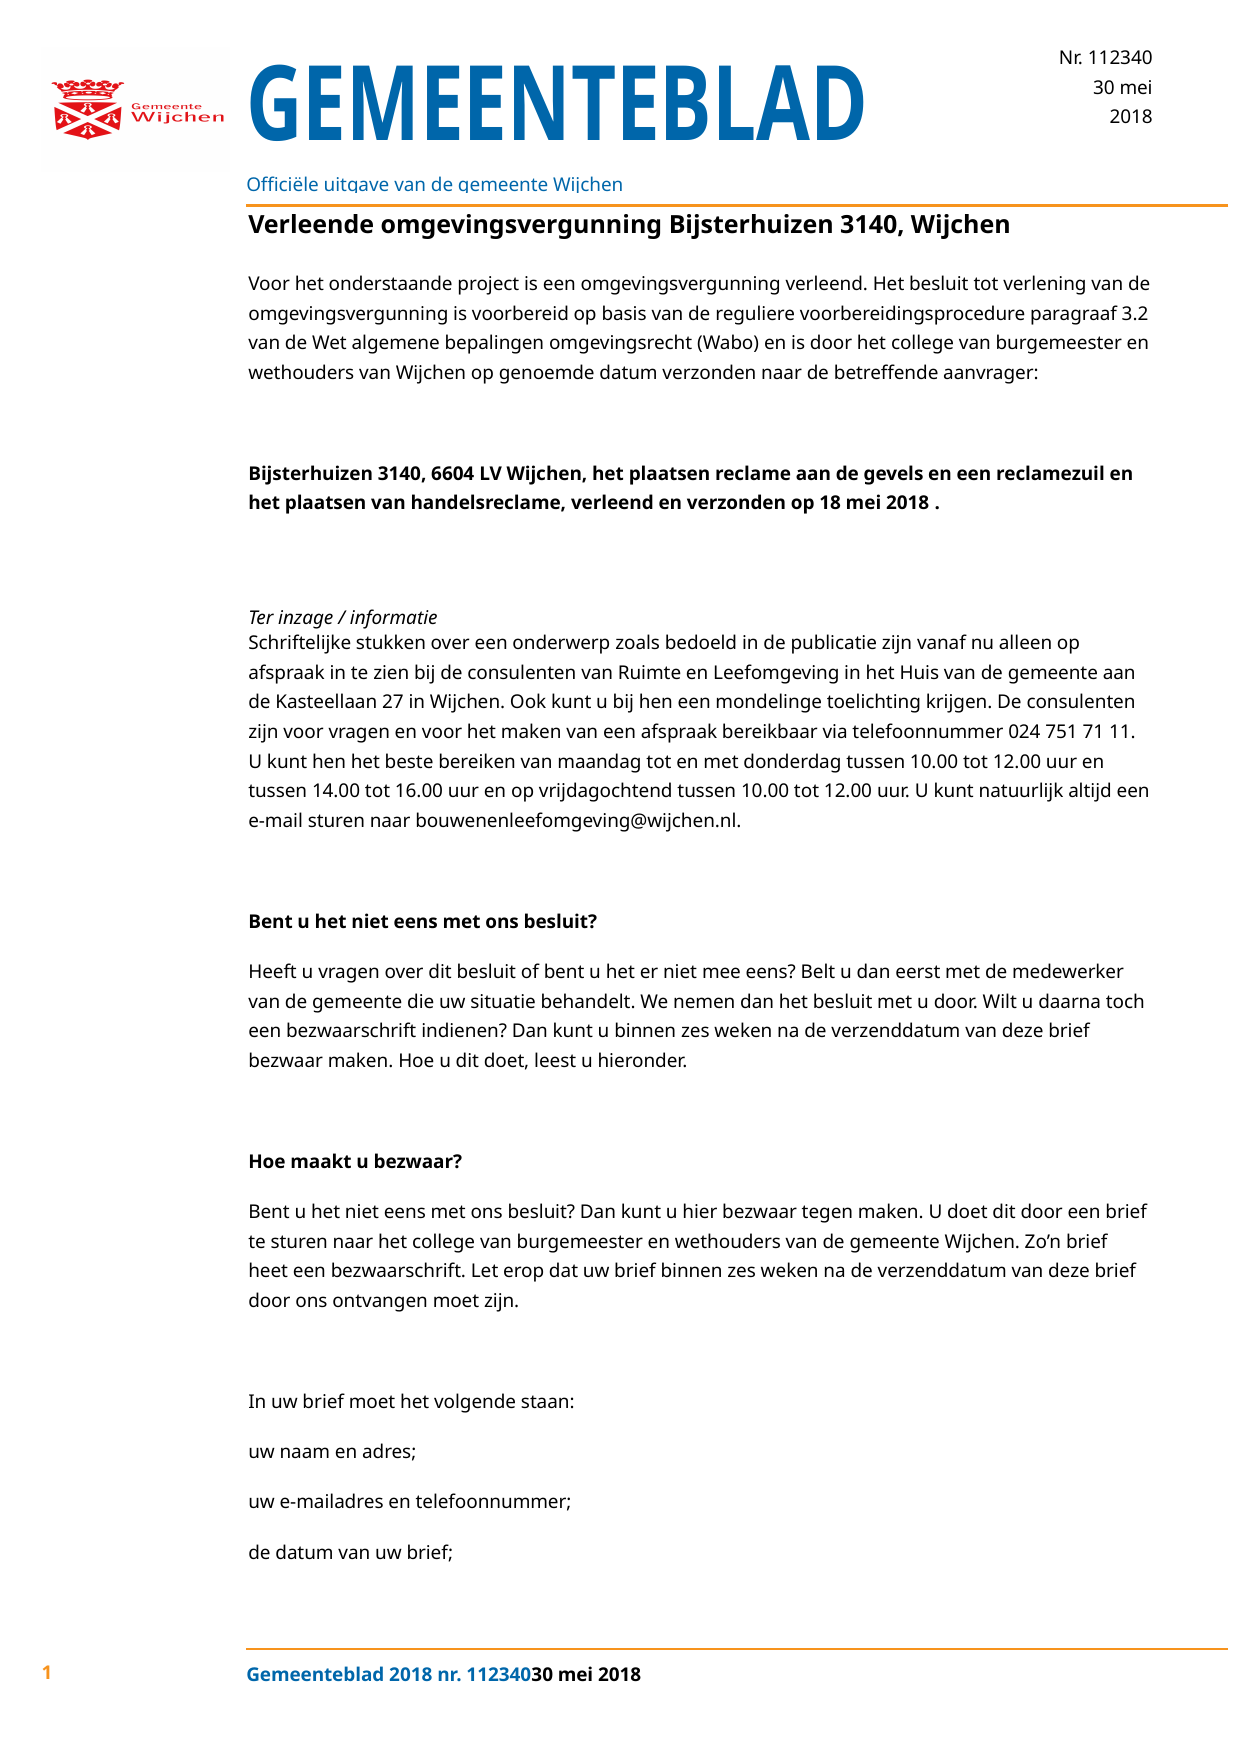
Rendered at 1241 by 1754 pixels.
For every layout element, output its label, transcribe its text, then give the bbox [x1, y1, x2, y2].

text Ter inzage / informatie [248, 604, 1152, 629]
text Voor het onderstaande project is een omgevingsvergunning verleend. Het besluit tot verlening van de omgevingsvergunning is voorbereid op basis van de reguliere voorbereidingsprocedure paragraaf 3.2 van de Wet algemene bepalingen omgevingsrecht (Wabo) en is door het college van burgemeester en wethouders van Wijchen op genoemde datum verzonden naar de betreffende aanvrager: [248, 270, 1152, 385]
picture [41, 47, 231, 172]
text de datum van uw brief; [248, 1539, 1152, 1565]
text Bent u het niet eens met ons besluit? [248, 908, 1152, 934]
text Bijsterhuizen 3140, 6604 LV Wijchen, het plaatsen reclame aan de gevels en een reclamezuil en het plaatsen van handelsreclame, verleend en verzonden op 18 mei 2018 . [248, 460, 1152, 515]
text uw naam en adres; [248, 1438, 1152, 1464]
text Schriftelijke stukken over een onderwerp zoals bedoeld in de publicatie zijn vanaf nu alleen op afspraak in te zien bij de consulenten van Ruimte en Leefomgeving in het Huis van de gemeente aan de Kasteellaan 27 in Wijchen. Ook kunt u bij hen een mondelinge toelichting krijgen. De consulenten zijn voor vragen en voor het maken van een afspraak bereikbaar via telefoonnummer 024 751 71 11. U kunt hen het beste bereiken van maandag tot en met donderdag tussen 10.00 tot 12.00 uur en tussen 14.00 tot 16.00 uur en op vrijdagochtend tussen 10.00 tot 12.00 uur. U kunt natuurlijk altijd een e-mail sturen naar bouwenenleefomgeving@wijchen.nl. [248, 629, 1152, 833]
text In uw brief moet het volgende staan: [248, 1388, 1152, 1414]
text uw e-mailadres en telefoonnummer; [248, 1489, 1152, 1514]
text Heeft u vragen over dit besluit of bent u het er niet mee eens? Belt u dan eerst met de medewerker van de gemeente die uw situatie behandelt. We nemen dan het besluit met u door. Wilt u daarna toch een bezwaarschrift indienen? Dan kunt u binnen zes weken na de verzenddatum van deze brief bezwaar maken. Hoe u dit doet, leest u hieronder. [248, 958, 1152, 1073]
text Hoe maakt u bezwaar? [248, 1148, 1152, 1174]
text Bent u het niet eens met ons besluit? Dan kunt u hier bezwaar tegen maken. U doet dit door een brief te sturen naar het college van burgemeester en wethouders van de gemeente Wijchen. Zo’n brief heet een bezwaarschrift. Let erop dat uw brief binnen zes weken na de verzenddatum van deze brief door ons ontvangen moet zijn. [248, 1198, 1152, 1313]
text Verleende omgevingsvergunning Bijsterhuizen 3140, Wijchen [248, 207, 1152, 241]
